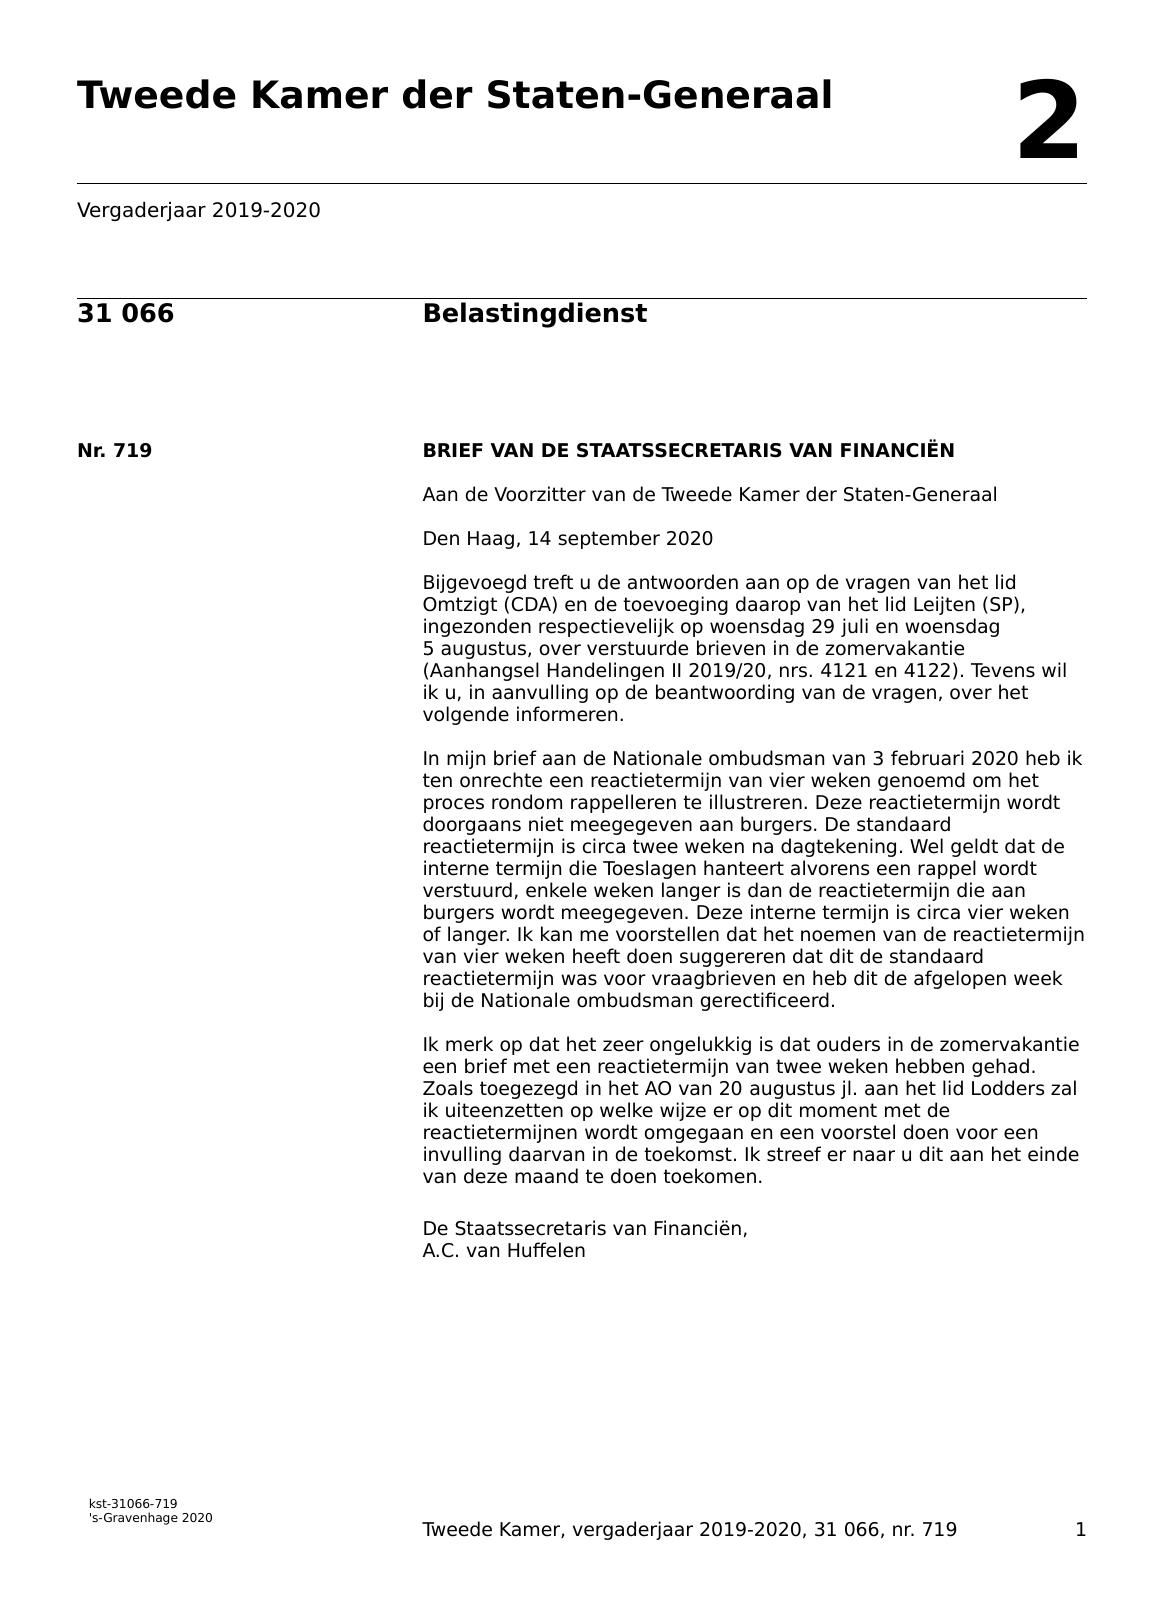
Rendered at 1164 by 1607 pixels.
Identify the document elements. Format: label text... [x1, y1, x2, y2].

text In mijn brief aan de Nationale ombudsman van 3 februari 2020 heb ik ten onrechte een reactietermijn van vier weken genoemd om het proces rondom rappelleren te illustreren. Deze reactietermijn wordt doorgaans niet meegegeven aan burgers. De standaard reactietermijn is circa twee weken na dagtekening. Wel geldt dat de interne termijn die Toeslagen hanteert alvorens een rappel wordt verstuurd, enkele weken langer is dan de reactietermijn die aan burgers wordt meegegeven. Deze interne termijn is circa vier weken of langer. Ik kan me voorstellen dat het noemen van de reactietermijn van vier weken heeft doen suggereren dat dit de standaard reactietermijn was voor vraagbrieven en heb dit de afgelopen week bij de Nationale ombudsman gerectificeerd. [422, 748, 1087, 1012]
text Den Haag, 14 september 2020 [422, 528, 1087, 550]
text Ik merk op dat het zeer ongelukkig is dat ouders in de zomervakantie een brief met een reactietermijn van twee weken hebben gehad. Zoals toegezegd in het AO van 20 augustus jl. aan het lid Lodders zal ik uiteenzetten op welke wijze er op dit moment met de reactietermijnen wordt omgegaan en een voorstel doen voor een invulling daarvan in de toekomst. Ik streef er naar u dit aan het einde van deze maand te doen toekomen. [422, 1034, 1087, 1188]
table_header Tweede Kamer der Staten-Generaal [77, 59, 886, 183]
subtitle 31 066 Belastingdienst [77, 299, 1087, 329]
text Bijgevoegd treft u de antwoorden aan op de vragen van het lid Omtzigt (CDA) en de toevoeging daarop van het lid Leijten (SP), ingezonden respectievelijk op woensdag 29 juli en woensdag 5 augustus, over verstuurde brieven in de zomervakantie (Aanhangsel Handelingen II 2019/20, nrs. 4121 en 4122). Tevens wil ik u, in aanvulling op de beantwoording van de vragen, over het volgende informeren. [422, 572, 1087, 726]
subtitle Nr. 719 BRIEF VAN DE STAATSSECRETARIS VAN FINANCIËN [77, 440, 1087, 462]
text Aan de Voorzitter van de Tweede Kamer der Staten-Generaal [422, 484, 1087, 506]
table_header 2 [886, 59, 1087, 183]
text kst-31066-719 [88, 1497, 323, 1511]
table_cell Vergaderjaar 2019-2020 [77, 184, 1087, 298]
text 's-Gravenhage 2020 [88, 1511, 323, 1525]
text De Staatssecretaris van Financiën, A.C. van Huffelen [422, 1218, 1087, 1262]
